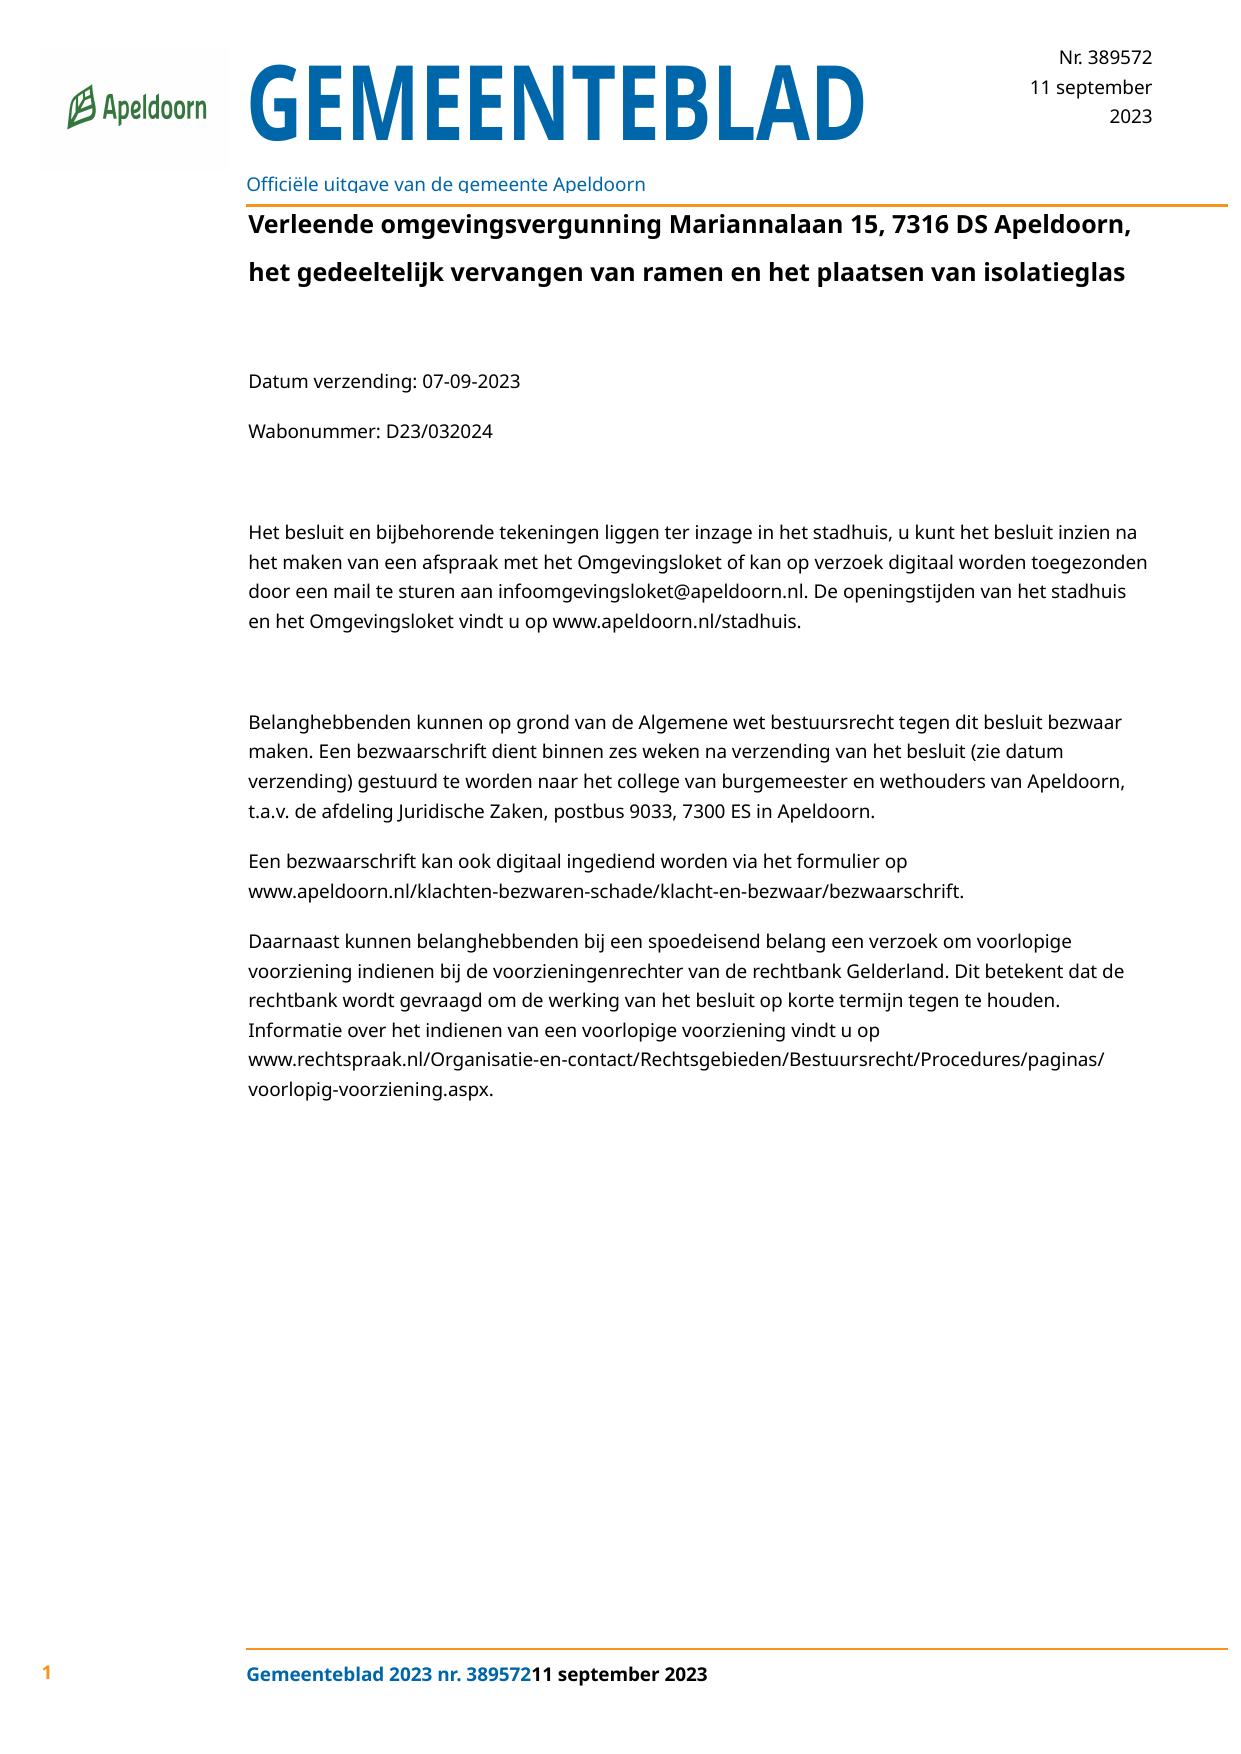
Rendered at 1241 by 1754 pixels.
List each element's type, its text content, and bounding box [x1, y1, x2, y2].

picture [41, 47, 231, 172]
text Datum verzending: 07-09-2023 [248, 368, 1152, 394]
text Daarnaast kunnen belanghebbenden bij een spoedeisend belang een verzoek om voorlopige voorziening indienen bij de voorzieningenrechter van de rechtbank Gelderland. Dit betekent dat de rechtbank wordt gevraagd om de werking van het besluit op korte termijn tegen te houden. Informatie over het indienen van een voorlopige voorziening vindt u op www.rechtspraak.nl/Organisatie-en-contact/Rechtsgebieden/Bestuursrecht/Procedures/paginas/voorlopig-voorziening.aspx. [248, 928, 1152, 1102]
text Een bezwaarschrift kan ook digitaal ingediend worden via het formulier op www.apeldoorn.nl/klachten-bezwaren-schade/klacht-en-bezwaar/bezwaarschrift. [248, 848, 1152, 904]
text Wabonummer: D23/032024 [248, 419, 1152, 444]
text Het besluit en bijbehorende tekeningen liggen ter inzage in het stadhuis, u kunt het besluit inzien na het maken van een afspraak met het Omgevingsloket of kan op verzoek digitaal worden toegezonden door een mail te sturen aan infoomgevingsloket@apeldoorn.nl. De openingstijden van het stadhuis en het Omgevingsloket vindt u op www.apeldoorn.nl/stadhuis. [248, 519, 1152, 634]
text Verleende omgevingsvergunning Mariannalaan 15, 7316 DS Apeldoorn, het gedeeltelijk vervangen van ramen en het plaatsen van isolatieglas [248, 207, 1152, 288]
text Belanghebbenden kunnen op grond van de Algemene wet bestuursrecht tegen dit besluit bezwaar maken. Een bezwaarschrift dient binnen zes weken na verzending van het besluit (zie datum verzending) gestuurd te worden naar het college van burgemeester en wethouders van Apeldoorn, t.a.v. de afdeling Juridische Zaken, postbus 9033, 7300 ES in Apeldoorn. [248, 709, 1152, 824]
